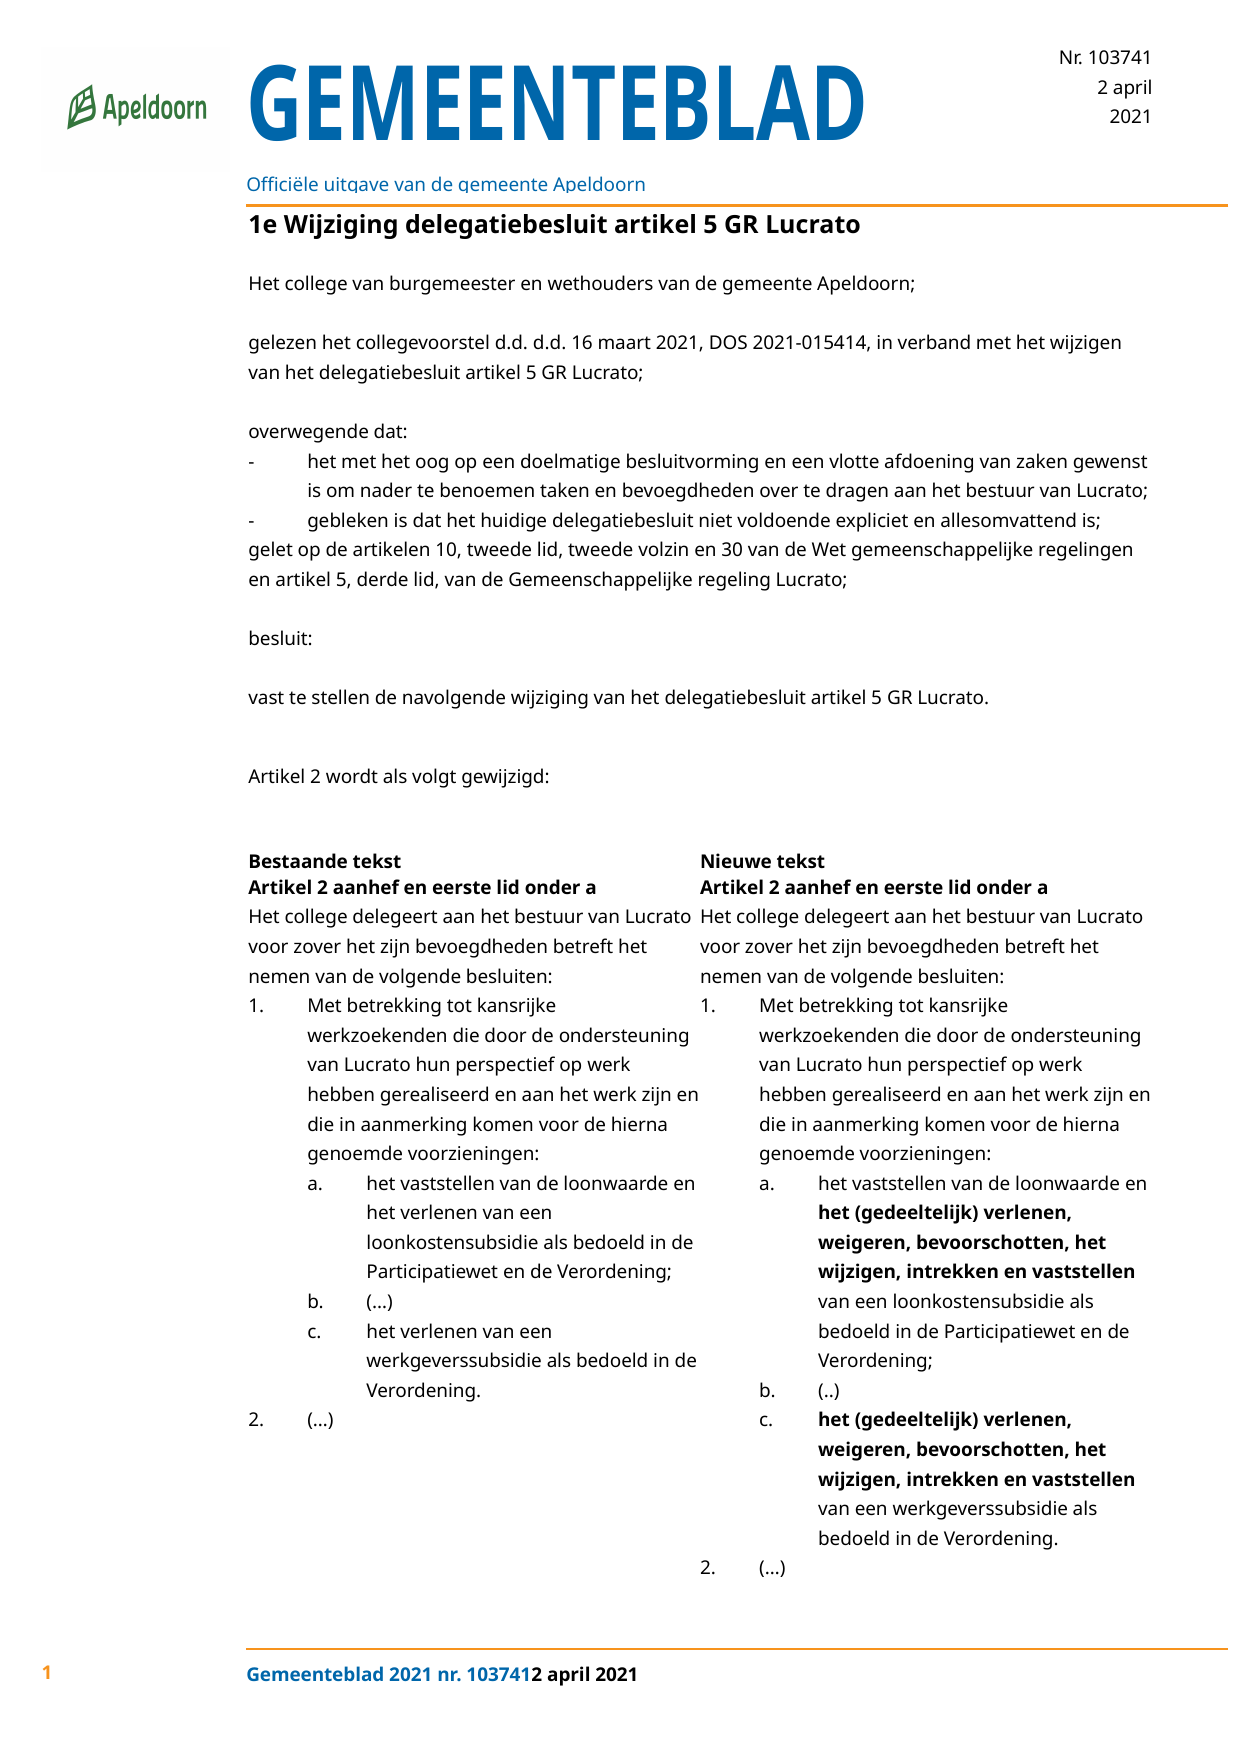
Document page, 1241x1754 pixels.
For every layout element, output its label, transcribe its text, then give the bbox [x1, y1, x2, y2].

text Artikel 2 wordt als volgt gewijzigd: [248, 763, 1152, 789]
text 1e Wijziging delegatiebesluit artikel 5 GR Lucrato [248, 207, 1152, 241]
list gebleken is dat het huidige delegatiebesluit niet voldoende expliciet en allesomvattend is; [248, 507, 1152, 533]
text besluit: [248, 625, 1152, 651]
text Het college van burgemeester en wethouders van de gemeente Apeldoorn; [248, 270, 1152, 296]
table_cell Nieuwe tekst [700, 848, 1152, 874]
table_cell Bestaande tekst [248, 848, 700, 874]
table_header [700, 823, 1152, 848]
text overwegende dat: [248, 418, 1152, 444]
table_cell Artikel 2 aanhef en eerste lid onder a Het college delegeert aan het bestuur van Lucrato voor zover het zijn bevoegdheden betreft het nemen van de volgende besluiten: Met betrekking tot kansrijke werkzoekenden die door de ondersteuning van Lucrato hun perspectief op werk hebben gerealiseerd en aan het werk zijn en die in aanmerking komen voor de hierna genoemde voorzieningen: het vaststellen van de loonwaarde en het (gedeeltelijk) verlenen, weigeren, bevoorschotten, het wijzigen, intrekken en vaststellen van een loonkostensubsidie als bedoeld in de Participatiewet en de Verordening; (..) het (gedeeltelijk) verlenen, weigeren, bevoorschotten, het wijzigen, intrekken en vaststellen van een werkgeverssubsidie als bedoeld in de Verordening. (…) [700, 874, 1152, 1580]
text gelet op de artikelen 10, tweede lid, tweede volzin en 30 van de Wet gemeenschappelijke regelingen en artikel 5, derde lid, van de Gemeenschappelijke regeling Lucrato; [248, 537, 1152, 592]
table_cell Artikel 2 aanhef en eerste lid onder a Het college delegeert aan het bestuur van Lucrato voor zover het zijn bevoegdheden betreft het nemen van de volgende besluiten: Met betrekking tot kansrijke werkzoekenden die door de ondersteuning van Lucrato hun perspectief op werk hebben gerealiseerd en aan het werk zijn en die in aanmerking komen voor de hierna genoemde voorzieningen: het vaststellen van de loonwaarde en het verlenen van een loonkostensubsidie als bedoeld in de Participatiewet en de Verordening; (…) het verlenen van een werkgeverssubsidie als bedoeld in de Verordening. (…) [248, 874, 700, 1580]
list het met het oog op een doelmatige besluitvorming en een vlotte afdoening van zaken gewenst is om nader te benoemen taken en bevoegdheden over te dragen aan het bestuur van Lucrato; [248, 448, 1152, 503]
text vast te stellen de navolgende wijziging van het delegatiebesluit artikel 5 GR Lucrato. [248, 684, 1152, 710]
table_header [248, 823, 700, 848]
picture [41, 47, 231, 172]
text gelezen het collegevoorstel d.d. d.d. 16 maart 2021, DOS 2021-015414, in verband met het wijzigen van het delegatiebesluit artikel 5 GR Lucrato; [248, 329, 1152, 385]
